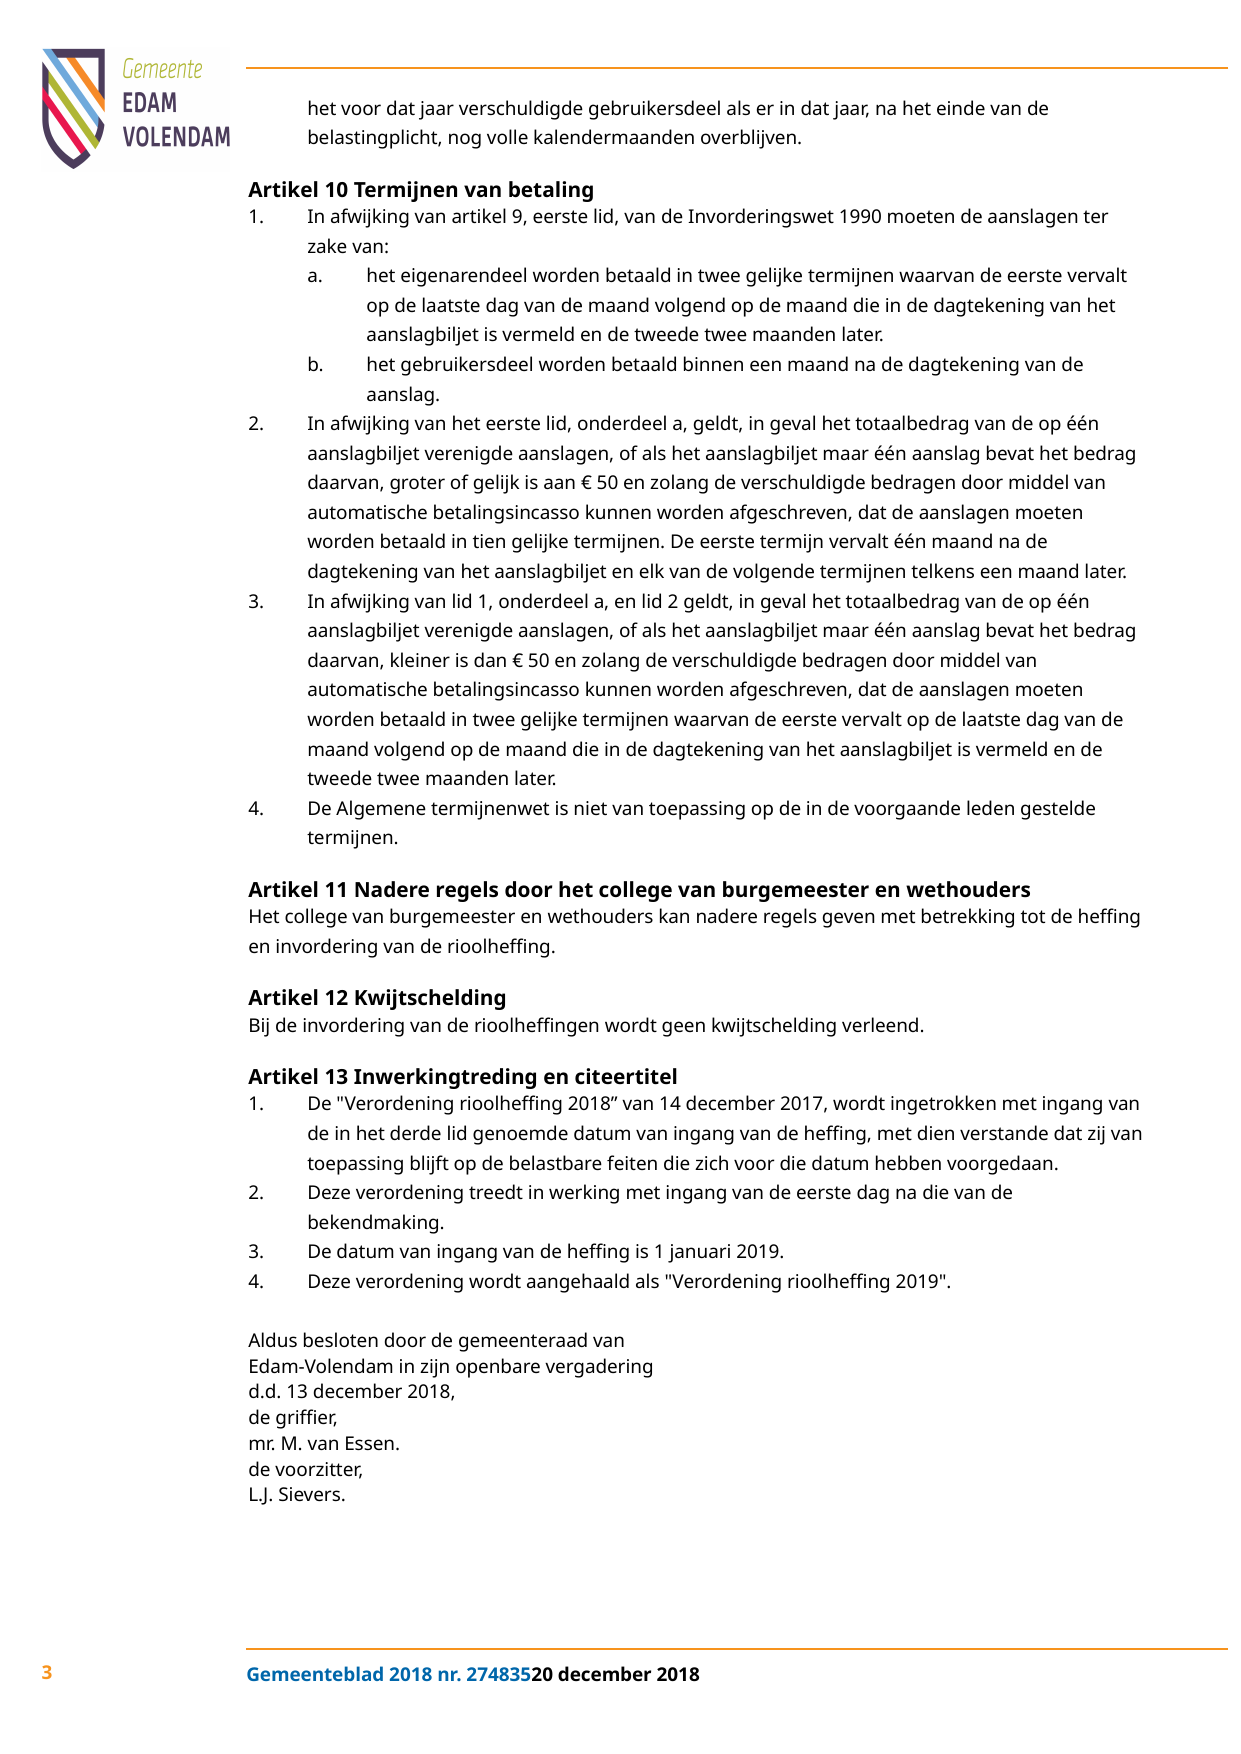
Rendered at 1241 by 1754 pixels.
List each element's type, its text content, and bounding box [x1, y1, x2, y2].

list het voor dat jaar verschuldigde gebruikersdeel als er in dat jaar, na het einde van de belastingplicht, nog volle kalendermaanden overblijven. [248, 95, 1152, 150]
list In afwijking van lid 1, onderdeel a, en lid 2 geldt, in geval het totaalbedrag van de op één aanslagbiljet verenigde aanslagen, of als het aanslagbiljet maar één aanslag bevat het bedrag daarvan, kleiner is dan € 50 en zolang de verschuldigde bedragen door middel van automatische betalingsincasso kunnen worden afgeschreven, dat de aanslagen moeten worden betaald in twee gelijke termijnen waarvan de eerste vervalt op de laatste dag van de maand volgend op de maand die in de dagtekening van het aanslagbiljet is vermeld en de tweede twee maanden later. [248, 588, 1152, 791]
text Bij de invordering van de rioolheffingen wordt geen kwijtschelding verleend. [248, 1012, 1152, 1037]
picture [41, 47, 231, 172]
text de griffier, [248, 1404, 1152, 1430]
text de voorzitter, [248, 1456, 1152, 1482]
text L.J. Sievers. [248, 1482, 1152, 1507]
text mr. M. van Essen. [248, 1430, 1152, 1456]
text Artikel 13 Inwerkingtreding en citeertitel [248, 1062, 1152, 1091]
list In afwijking van het eerste lid, onderdeel a, geldt, in geval het totaalbedrag van de op één aanslagbiljet verenigde aanslagen, of als het aanslagbiljet maar één aanslag bevat het bedrag daarvan, groter of gelijk is aan € 50 en zolang de verschuldigde bedragen door middel van automatische betalingsincasso kunnen worden afgeschreven, dat de aanslagen moeten worden betaald in tien gelijke termijnen. De eerste termijn vervalt één maand na de dagtekening van het aanslagbiljet en elk van de volgende termijnen telkens een maand later. [248, 410, 1152, 584]
text Het college van burgemeester en wethouders kan nadere regels geven met betrekking tot de heffing en invordering van de rioolheffing. [248, 903, 1152, 959]
text Artikel 11 Nadere regels door het college van burgemeester en wethouders [248, 875, 1152, 903]
list De "Verordening rioolheffing 2018” van 14 december 2017, wordt ingetrokken met ingang van de in het derde lid genoemde datum van ingang van de heffing, met dien verstande dat zij van toepassing blijft op de belastbare feiten die zich voor die datum hebben voorgedaan. [248, 1091, 1152, 1176]
list In afwijking van artikel 9, eerste lid, van de Invorderingswet 1990 moeten de aanslagen ter zake van: [248, 203, 1152, 258]
list Deze verordening treedt in werking met ingang van de eerste dag na die van de bekendmaking. [248, 1179, 1152, 1235]
text Artikel 12 Kwijtschelding [248, 983, 1152, 1012]
text Artikel 10 Termijnen van betaling [248, 175, 1152, 203]
list Deze verordening wordt aangehaald als "Verordening rioolheffing 2019". [248, 1268, 1152, 1294]
list De Algemene termijnenwet is niet van toepassing op de in de voorgaande leden gestelde termijnen. [248, 795, 1152, 850]
list De datum van ingang van de heffing is 1 januari 2019. [248, 1238, 1152, 1264]
text Aldus besloten door de gemeenteraad van [248, 1327, 1152, 1353]
text Edam-Volendam in zijn openbare vergadering [248, 1353, 1152, 1379]
text d.d. 13 december 2018, [248, 1379, 1152, 1404]
list het eigenarendeel worden betaald in twee gelijke termijnen waarvan de eerste vervalt op de laatste dag van de maand volgend op de maand die in de dagtekening van het aanslagbiljet is vermeld en de tweede twee maanden later. [307, 262, 1152, 347]
list het gebruikersdeel worden betaald binnen een maand na de dagtekening van de aanslag. [307, 351, 1152, 406]
